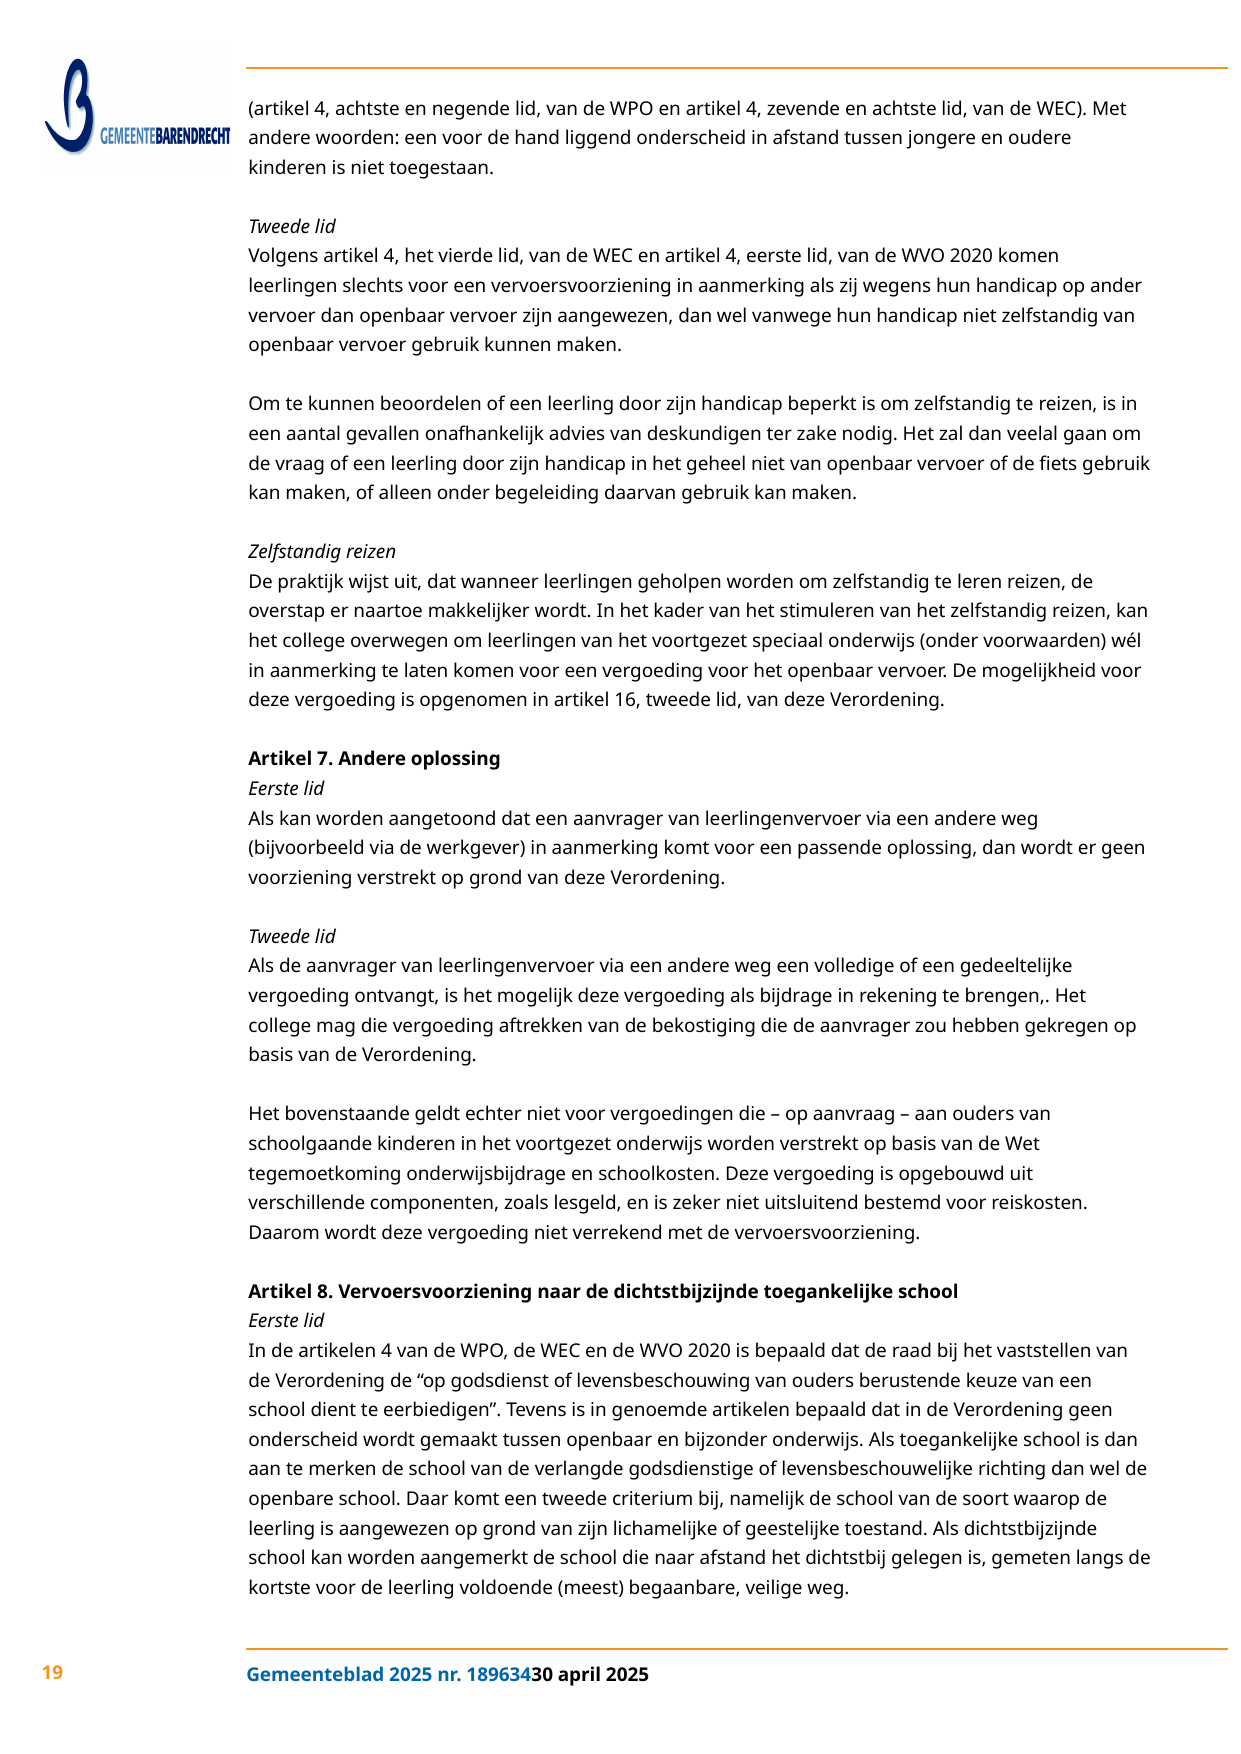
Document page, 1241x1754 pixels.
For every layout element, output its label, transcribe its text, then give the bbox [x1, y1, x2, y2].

text Als de aanvrager van leerlingenvervoer via een andere weg een volledige of een gedeeltelijke vergoeding ontvangt, is het mogelijk deze vergoeding als bijdrage in rekening te brengen,. Het college mag die vergoeding aftrekken van de bekostiging die de aanvrager zou hebben gekregen op basis van de Verordening. [248, 953, 1152, 1067]
text (artikel 4, achtste en negende lid, van de WPO en artikel 4, zevende en achtste lid, van de WEC). Met andere woorden: een voor de hand liggend onderscheid in afstand tussen jongere en oudere kinderen is niet toegestaan. [248, 95, 1152, 180]
text In de artikelen 4 van de WPO, de WEC en de WVO 2020 is bepaald dat de raad bij het vaststellen van de Verordening de “op godsdienst of levensbeschouwing van ouders berustende keuze van een school dient te eerbiedigen”. Tevens is in genoemde artikelen bepaald dat in de Verordening geen onderscheid wordt gemaakt tussen openbaar en bijzonder onderwijs. Als toegankelijke school is dan aan te merken de school van de verlangde godsdienstige of levensbeschouwelijke richting dan wel de openbare school. Daar komt een tweede criterium bij, namelijk de school van de soort waarop de leerling is aangewezen op grond van zijn lichamelijke of geestelijke toestand. Als dichtstbijzijnde school kan worden aangemerkt de school die naar afstand het dichtstbij gelegen is, gemeten langs de kortste voor de leerling voldoende (meest) begaanbare, veilige weg. [248, 1337, 1152, 1600]
text Om te kunnen beoordelen of een leerling door zijn handicap beperkt is om zelfstandig te reizen, is in een aantal gevallen onafhankelijk advies van deskundigen ter zake nodig. Het zal dan veelal gaan om de vraag of een leerling door zijn handicap in het geheel niet van openbaar vervoer of de fiets gebruik kan maken, of alleen onder begeleiding daarvan gebruik kan maken. [248, 391, 1152, 505]
text Eerste lid [248, 775, 1152, 801]
text Volgens artikel 4, het vierde lid, van de WEC en artikel 4, eerste lid, van de WVO 2020 komen leerlingen slechts voor een vervoersvoorziening in aanmerking als zij wegens hun handicap op ander vervoer dan openbaar vervoer zijn aangewezen, dan wel vanwege hun handicap niet zelfstandig van openbaar vervoer gebruik kunnen maken. [248, 243, 1152, 357]
text Tweede lid [248, 923, 1152, 949]
text Zelfstandig reizen [248, 538, 1152, 564]
text Artikel 8. Vervoersvoorziening naar de dichtstbijzijnde toegankelijke school [248, 1278, 1152, 1304]
text Het bovenstaande geldt echter niet voor vergoedingen die – op aanvraag – aan ouders van schoolgaande kinderen in het voortgezet onderwijs worden verstrekt op basis van de Wet tegemoetkoming onderwijsbijdrage en schoolkosten. Deze vergoeding is opgebouwd uit verschillende componenten, zoals lesgeld, en is zeker niet uitsluitend bestemd voor reiskosten. Daarom wordt deze vergoeding niet verrekend met de vervoersvoorziening. [248, 1101, 1152, 1245]
picture [41, 47, 231, 172]
text Artikel 7. Andere oplossing [248, 746, 1152, 771]
text Tweede lid [248, 213, 1152, 239]
text De praktijk wijst uit, dat wanneer leerlingen geholpen worden om zelfstandig te leren reizen, de overstap er naartoe makkelijker wordt. In het kader van het stimuleren van het zelfstandig reizen, kan het college overwegen om leerlingen van het voortgezet speciaal onderwijs (onder voorwaarden) wél in aanmerking te laten komen voor een vergoeding voor het openbaar vervoer. De mogelijkheid voor deze vergoeding is opgenomen in artikel 16, tweede lid, van deze Verordening. [248, 568, 1152, 712]
text Eerste lid [248, 1308, 1152, 1333]
text Als kan worden aangetoond dat een aanvrager van leerlingenvervoer via een andere weg (bijvoorbeeld via de werkgever) in aanmerking komt voor een passende oplossing, dan wordt er geen voorziening verstrekt op grond van deze Verordening. [248, 805, 1152, 890]
